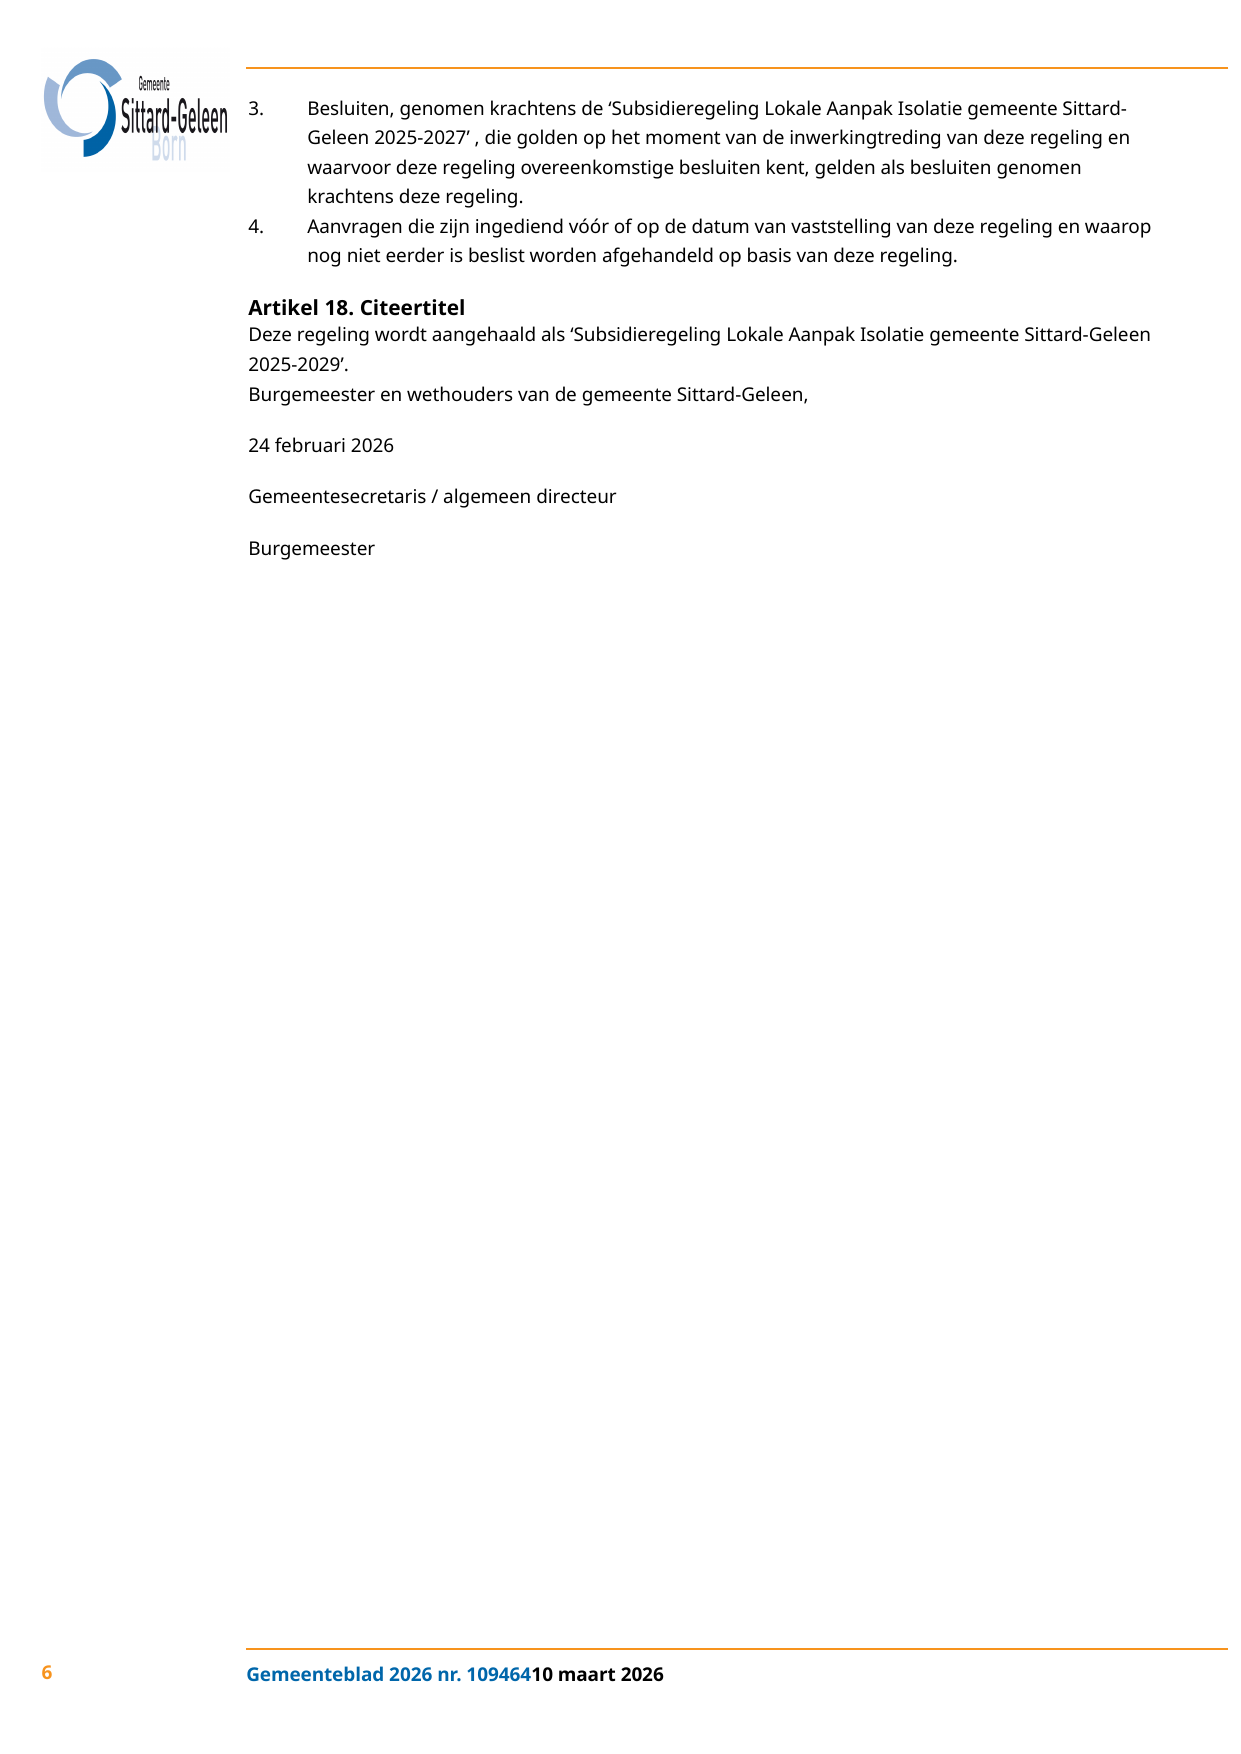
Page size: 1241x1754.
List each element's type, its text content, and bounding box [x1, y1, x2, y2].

text Artikel 18. Citeertitel [248, 293, 1152, 322]
text Burgemeester en wethouders van de gemeente Sittard-Geleen, [248, 381, 1152, 406]
picture [41, 47, 231, 172]
text 24 februari 2026 [248, 432, 1152, 458]
text Deze regeling wordt aangehaald als ‘Subsidieregeling Lokale Aanpak Isolatie gemeente Sittard-Geleen 2025-2029’. [248, 322, 1152, 377]
list Aanvragen die zijn ingediend vóór of op de datum van vaststelling van deze regeling en waarop nog niet eerder is beslist worden afgehandeld op basis van deze regeling. [248, 213, 1152, 268]
text Burgemeester [248, 535, 1152, 561]
text Gemeentesecretaris / algemeen directeur [248, 484, 1152, 509]
list Besluiten, genomen krachtens de ‘Subsidieregeling Lokale Aanpak Isolatie gemeente Sittard-Geleen 2025-2027’ , die golden op het moment van de inwerkingtreding van deze regeling en waarvoor deze regeling overeenkomstige besluiten kent, gelden als besluiten genomen krachtens deze regeling. [248, 95, 1152, 209]
